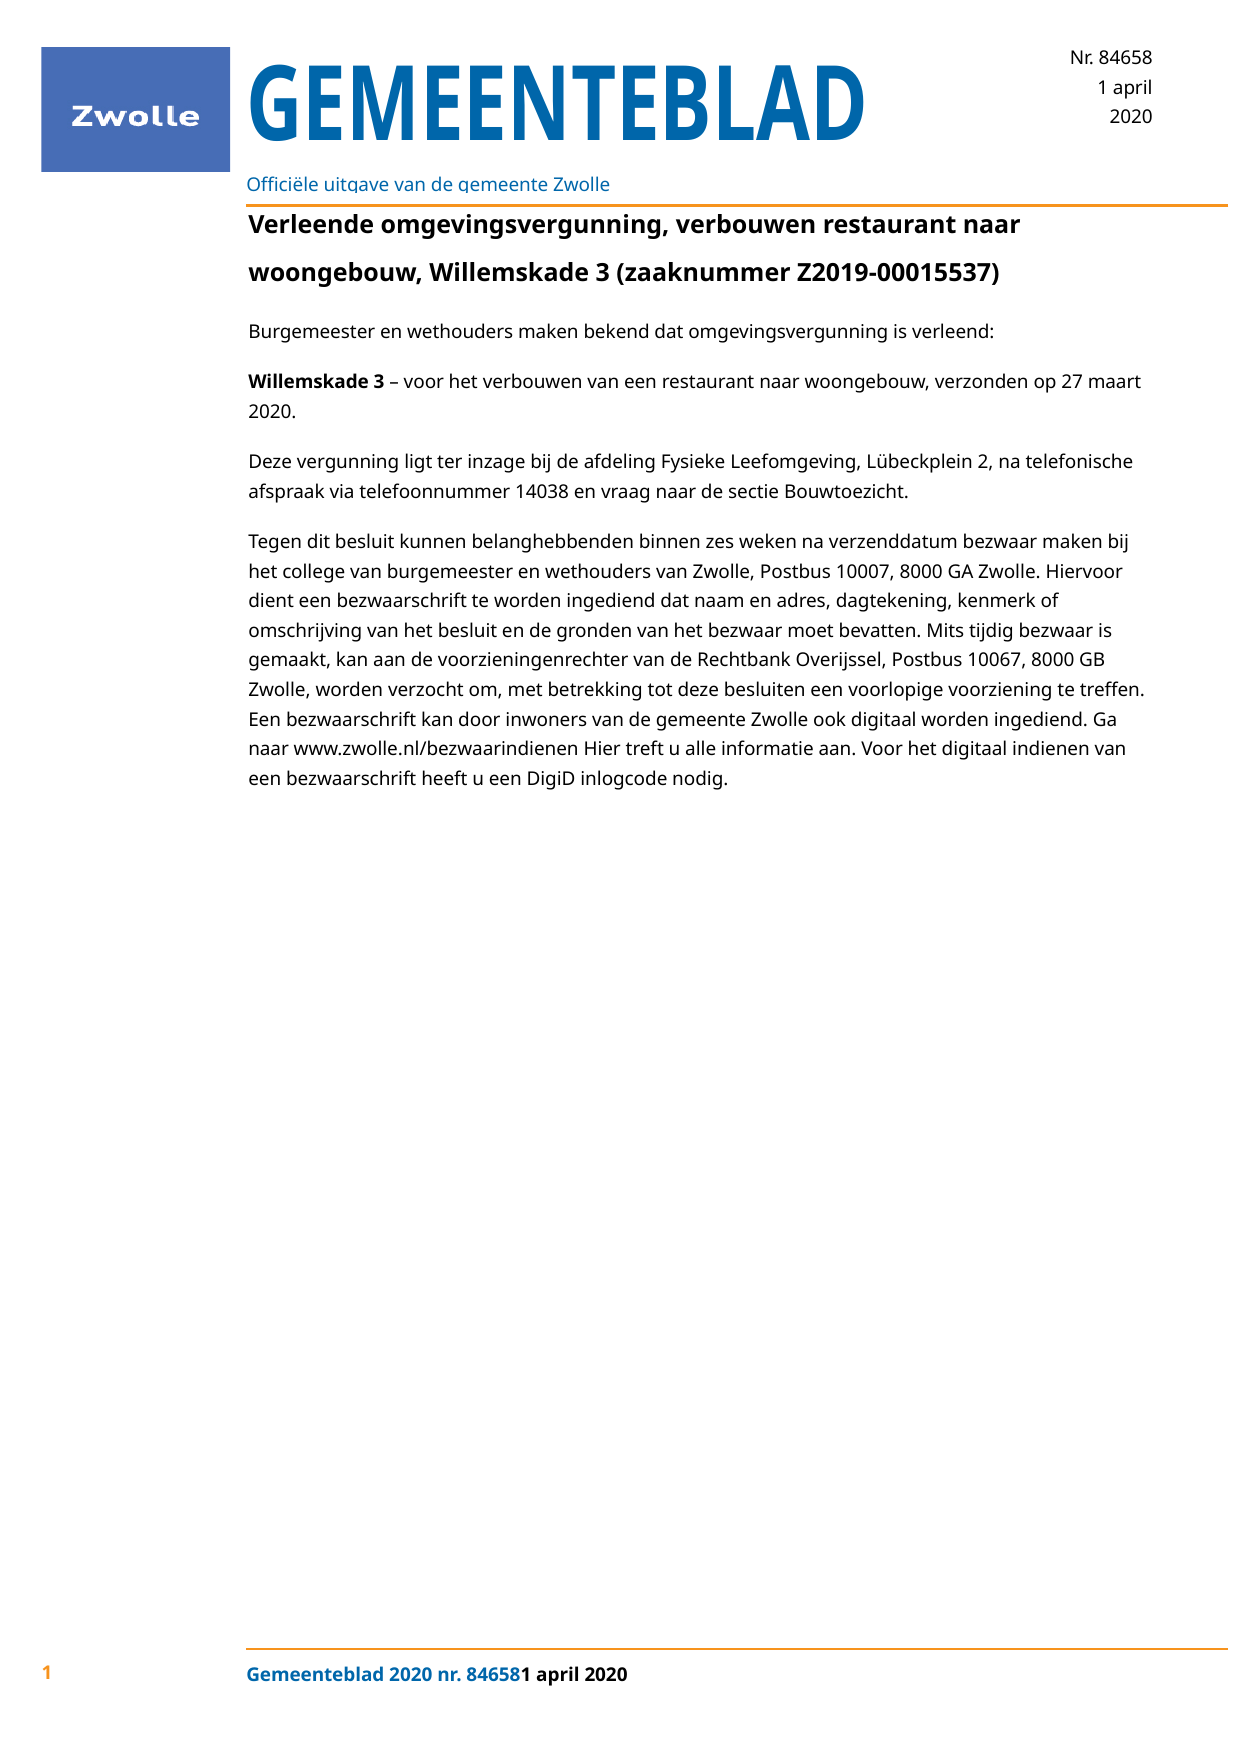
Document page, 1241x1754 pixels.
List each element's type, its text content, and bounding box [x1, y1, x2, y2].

text Deze vergunning ligt ter inzage bij de afdeling Fysieke Leefomgeving, Lübeckplein 2, na telefonische afspraak via telefoonnummer 14038 en vraag naar de sectie Bouwtoezicht. [248, 448, 1152, 504]
text Verleende omgevingsvergunning, verbouwen restaurant naar woongebouw, Willemskade 3 (zaaknummer Z2019-00015537) [248, 207, 1152, 288]
picture [41, 47, 231, 172]
text Tegen dit besluit kunnen belanghebbenden binnen zes weken na verzenddatum bezwaar maken bij het college van burgemeester en wethouders van Zwolle, Postbus 10007, 8000 GA Zwolle. Hiervoor dient een bezwaarschrift te worden ingediend dat naam en adres, dagtekening, kenmerk of omschrijving van het besluit en de gronden van het bezwaar moet bevatten. Mits tijdig bezwaar is gemaakt, kan aan de voorzieningenrechter van de Rechtbank Overijssel, Postbus 10067, 8000 GB Zwolle, worden verzocht om, met betrekking tot deze besluiten een voorlopige voorziening te treffen. Een bezwaarschrift kan door inwoners van de gemeente Zwolle ook digitaal worden ingediend. Ga naar www.zwolle.nl/bezwaarindienen Hier treft u alle informatie aan. Voor het digitaal indienen van een bezwaarschrift heeft u een DigiD inlogcode nodig. [248, 528, 1152, 791]
text Willemskade 3 – voor het verbouwen van een restaurant naar woongebouw, verzonden op 27 maart 2020. [248, 368, 1152, 424]
text Burgemeester en wethouders maken bekend dat omgevingsvergunning is verleend: [248, 318, 1152, 344]
